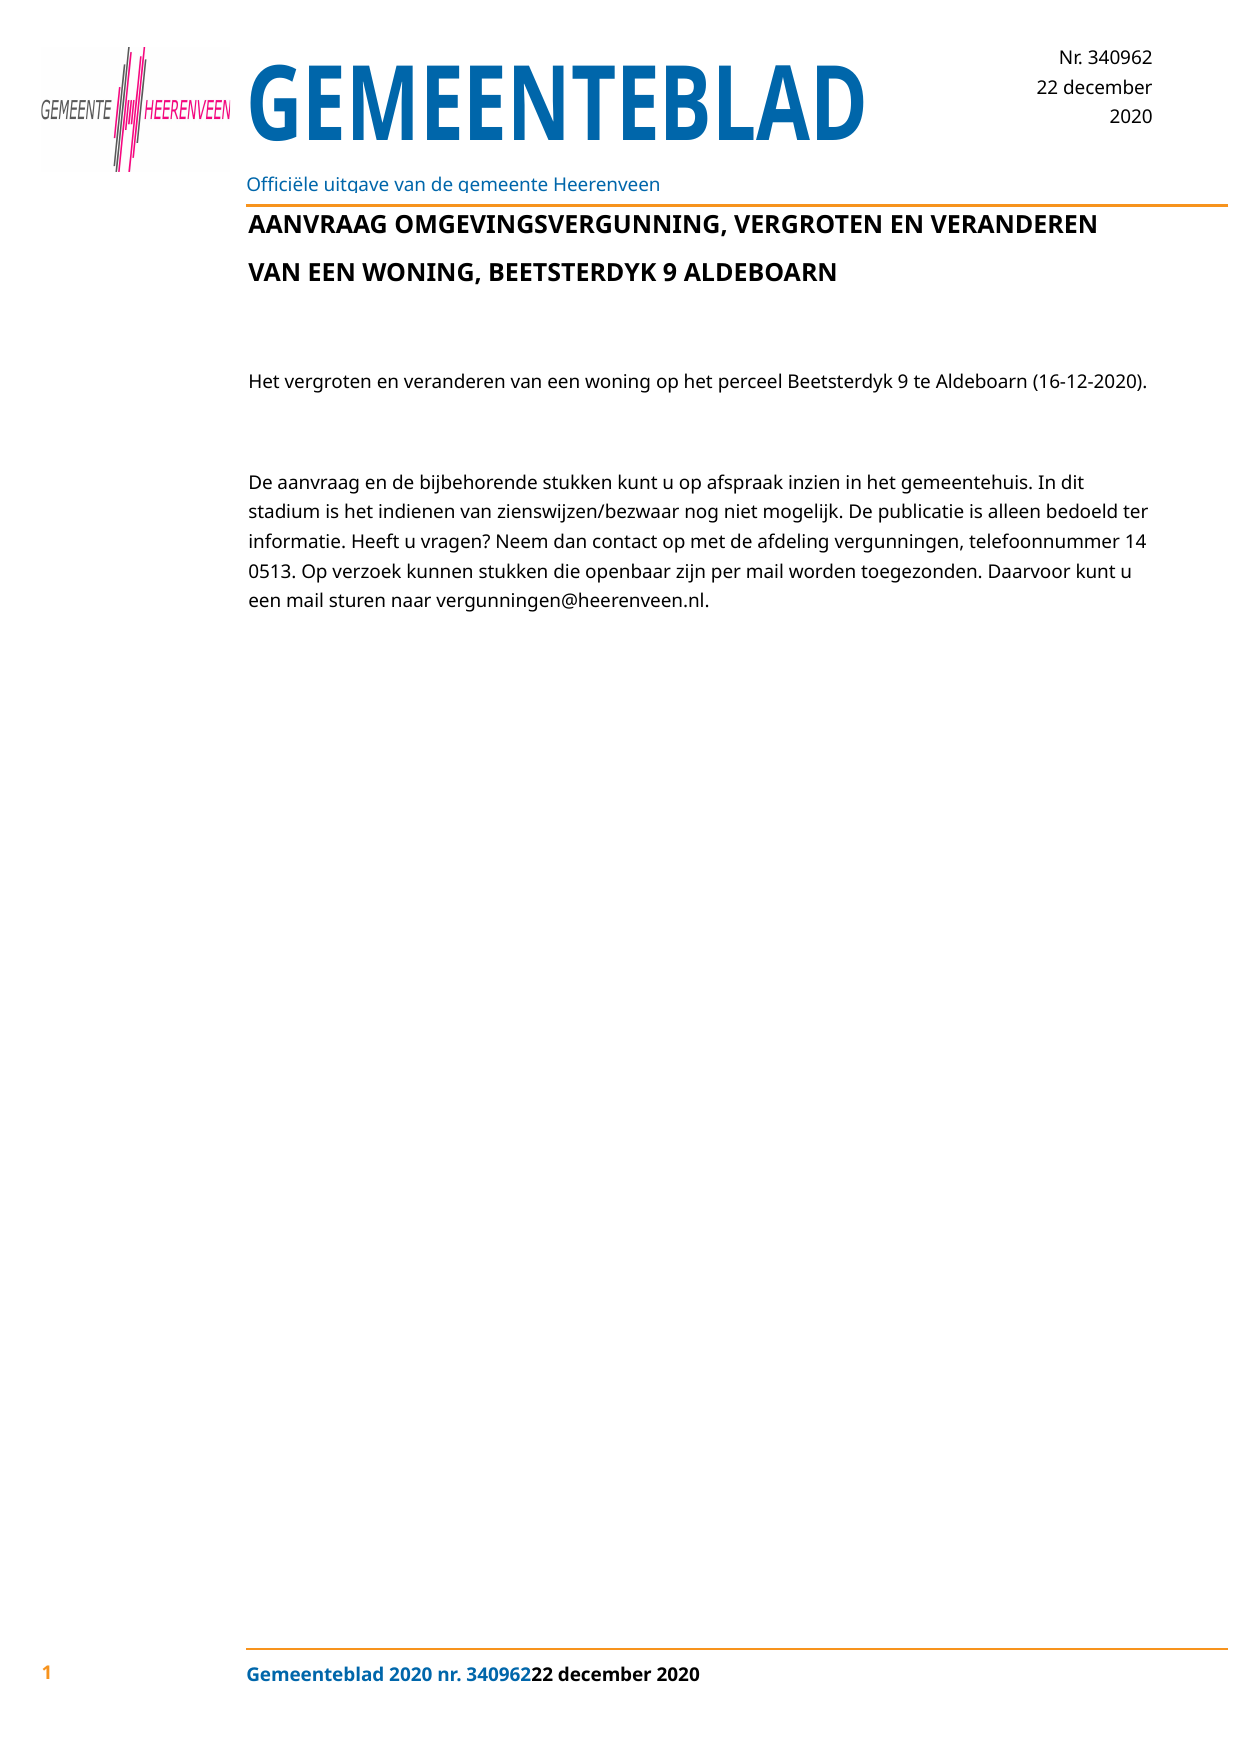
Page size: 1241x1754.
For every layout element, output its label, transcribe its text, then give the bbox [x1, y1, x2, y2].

text Het vergroten en veranderen van een woning op het perceel Beetsterdyk 9 te Aldeboarn (16-12-2020). [248, 368, 1152, 394]
picture [41, 47, 231, 172]
text AANVRAAG OMGEVINGSVERGUNNING, VERGROTEN EN VERANDEREN VAN EEN WONING, BEETSTERDYK 9 ALDEBOARN [248, 207, 1152, 288]
text De aanvraag en de bijbehorende stukken kunt u op afspraak inzien in het gemeentehuis. In dit stadium is het indienen van zienswijzen/bezwaar nog niet mogelijk. De publicatie is alleen bedoeld ter informatie. Heeft u vragen? Neem dan contact op met de afdeling vergunningen, telefoonnummer 14 0513. Op verzoek kunnen stukken die openbaar zijn per mail worden toegezonden. Daarvoor kunt u een mail sturen naar vergunningen@heerenveen.nl. [248, 469, 1152, 613]
